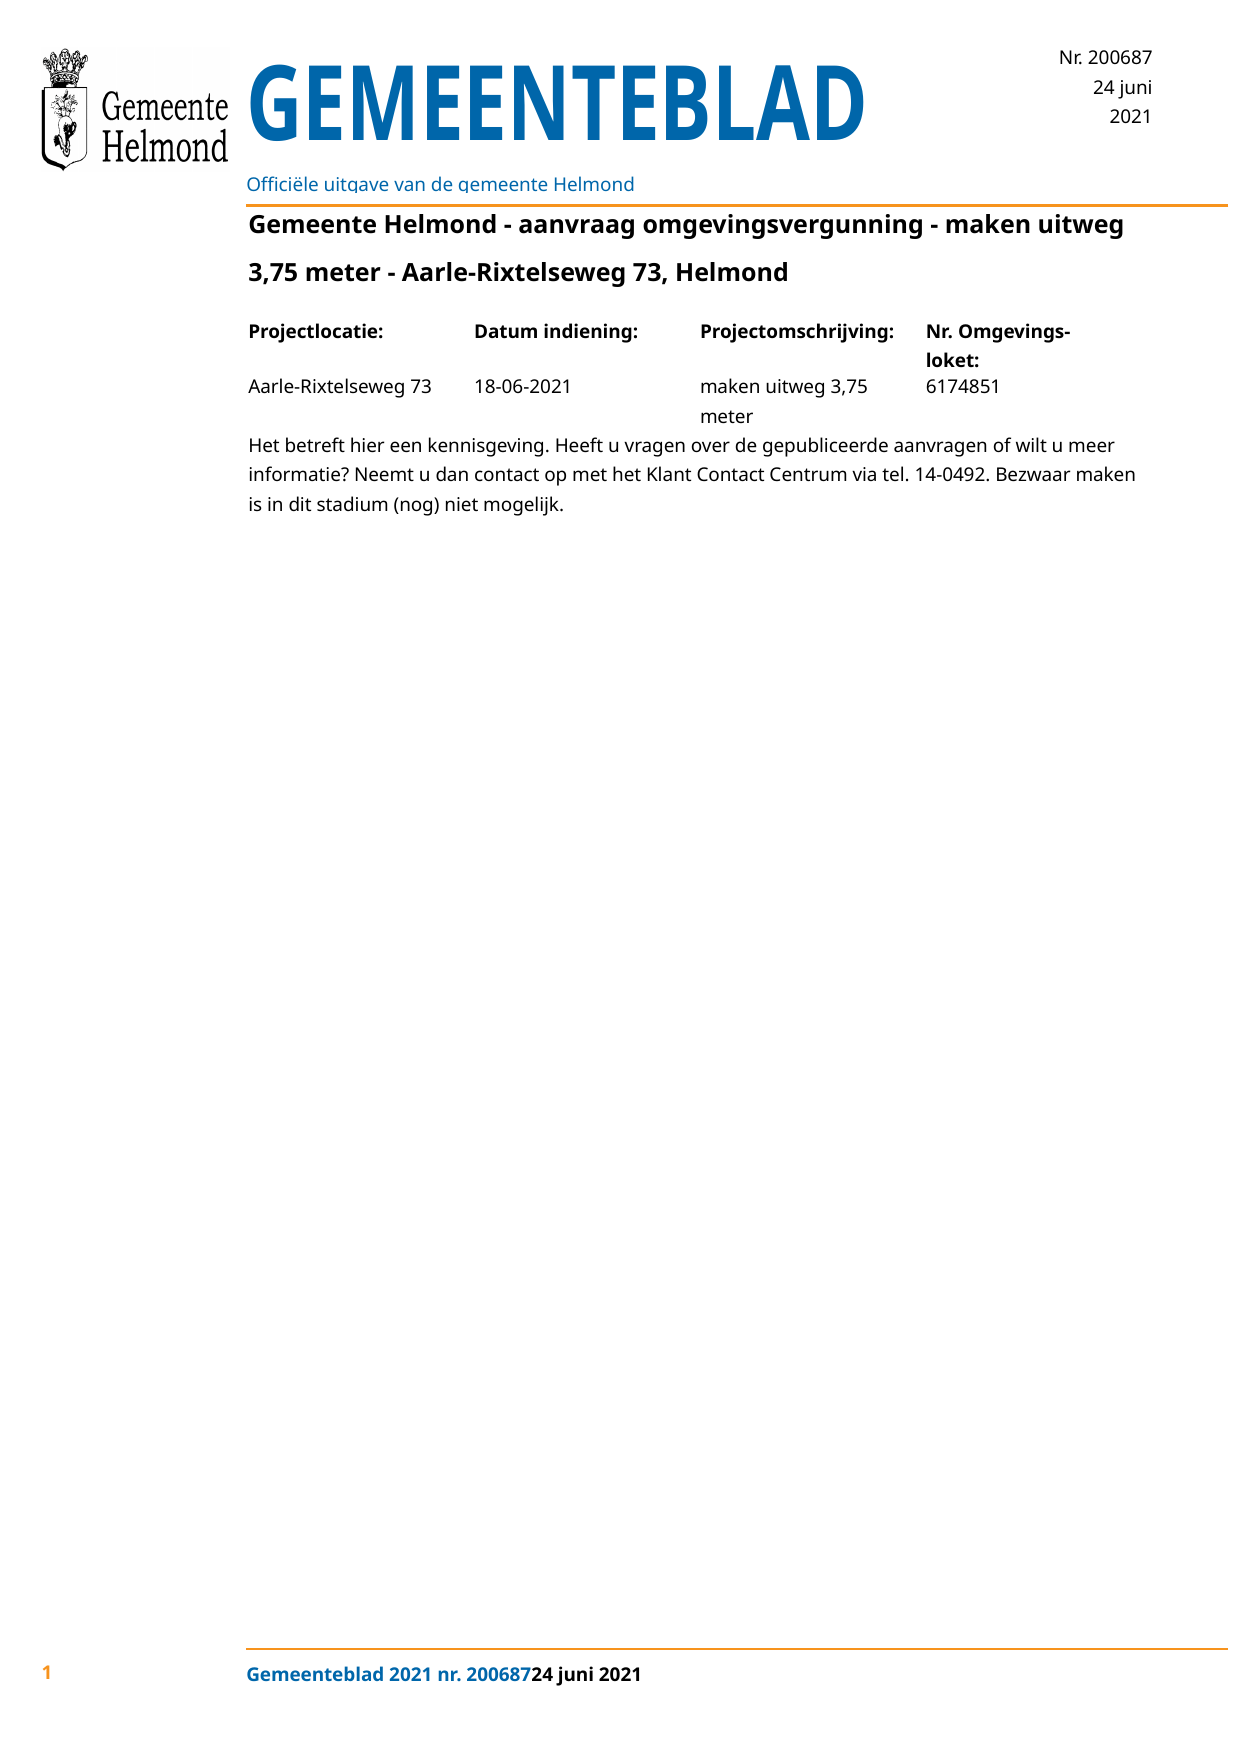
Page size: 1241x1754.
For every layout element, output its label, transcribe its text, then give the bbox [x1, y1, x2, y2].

text Het betreft hier een kennisgeving. Heeft u vragen over de gepubliceerde aanvragen of wilt u meer informatie? Neemt u dan contact op met het Klant Contact Centrum via tel. 14-0492. Bezwaar maken is in dit stadium (nog) niet mogelijk. [248, 432, 1152, 517]
text Gemeente Helmond - aanvraag omgevingsvergunning - maken uitweg 3,75 meter - Aarle-Rixtelseweg 73, Helmond [248, 207, 1152, 288]
table_header Projectomschrijving: [700, 318, 926, 373]
table_cell Aarle-Rixtelseweg 73 [248, 373, 474, 429]
table_cell maken uitweg 3,75 meter [700, 373, 926, 429]
table_cell 6174851 [926, 373, 1152, 429]
table_header Datum indiening: [474, 318, 700, 373]
table_header Projectlocatie: [248, 318, 474, 373]
picture [41, 47, 231, 172]
table_header Nr. Omgevings- loket: [926, 318, 1152, 373]
table_cell 18-06-2021 [474, 373, 700, 429]
